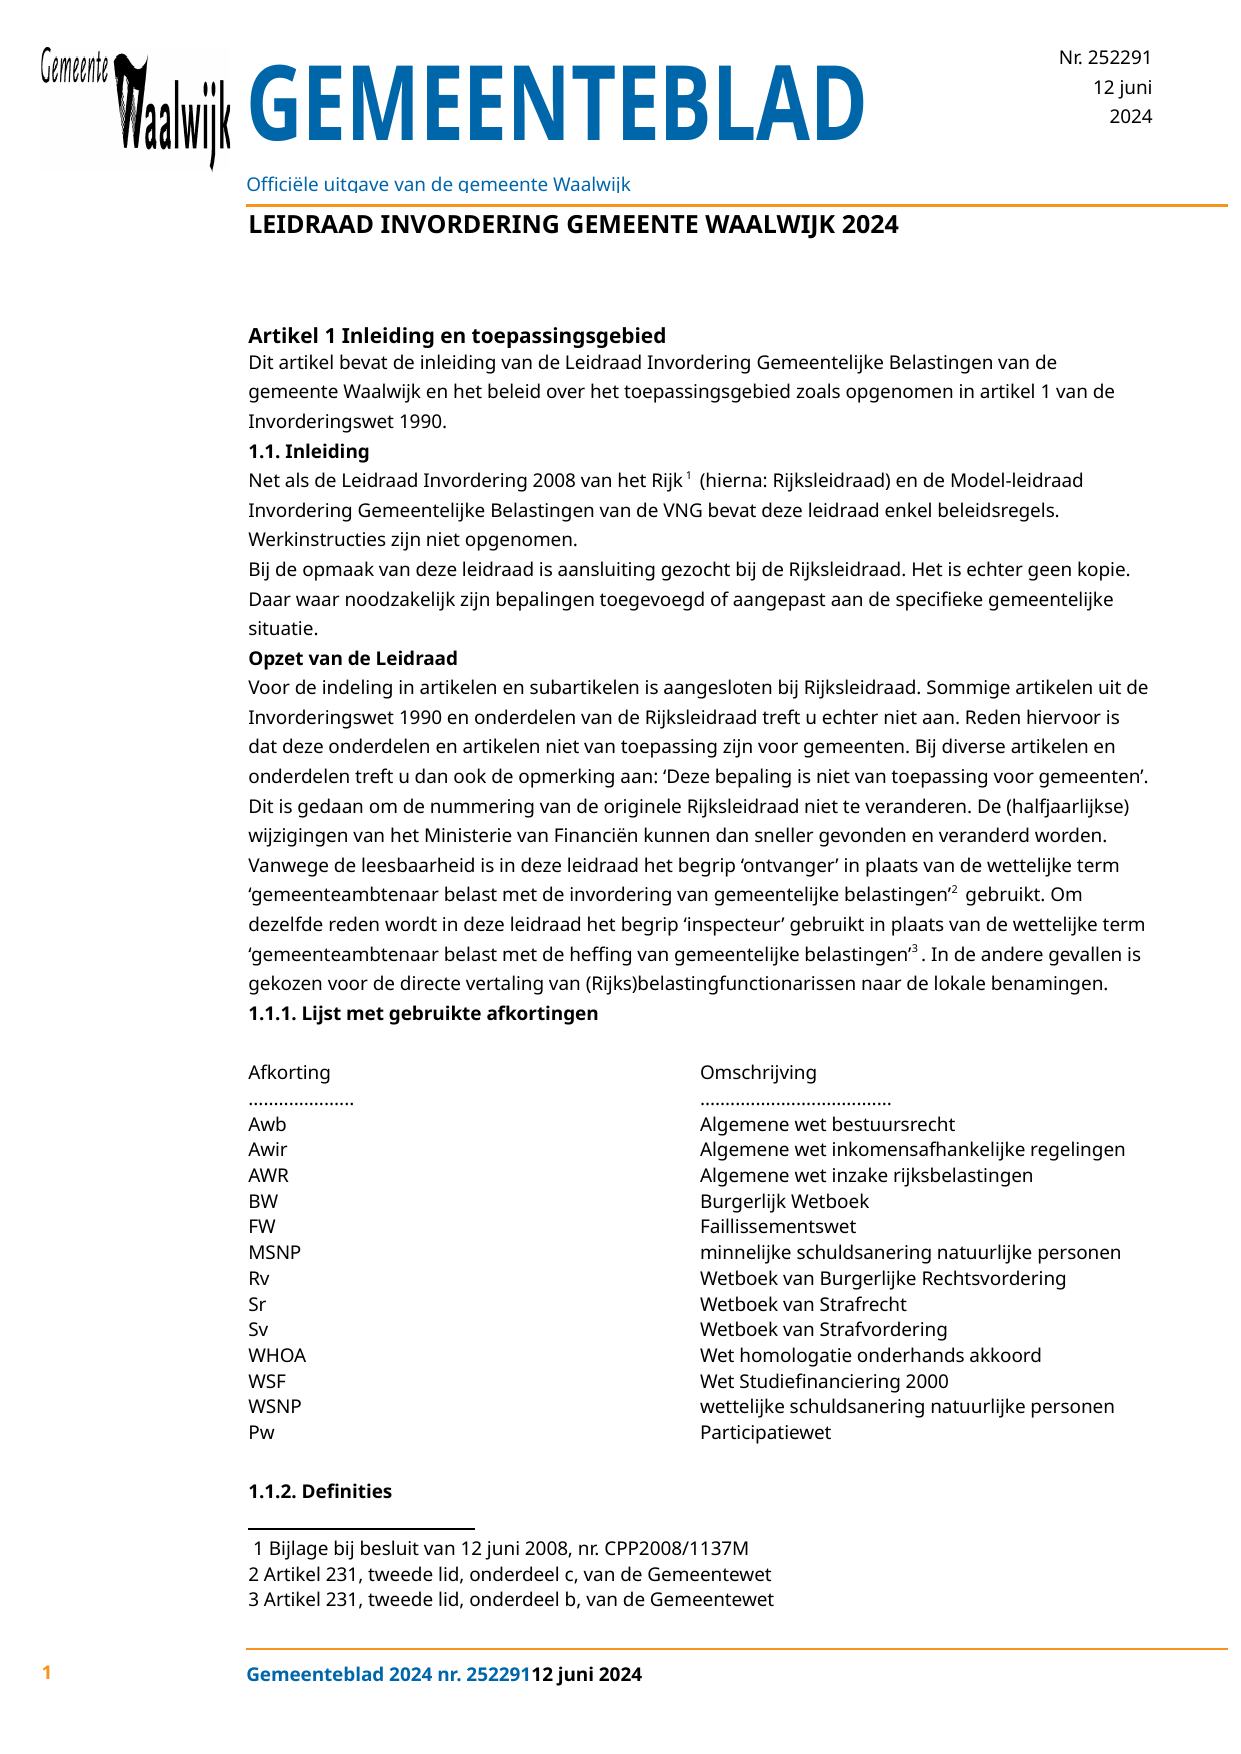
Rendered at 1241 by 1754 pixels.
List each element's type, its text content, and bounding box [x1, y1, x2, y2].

table_cell Participatiewet [700, 1420, 1152, 1445]
table_cell ...................................... [700, 1085, 1152, 1111]
text Artikel 231, tweede lid, onderdeel c, van de Gemeentewet [248, 1561, 1152, 1586]
text Bijlage bij besluit van 12 juni 2008, nr. CPP2008/1137M [248, 1535, 1152, 1561]
text Vanwege de leesbaarheid is in deze leidraad het begrip ‘ontvanger’ in plaats van de wettelijke term ‘gemeenteambtenaar belast met de invordering van gemeentelijke belastingen’ gebruikt. Om dezelfde reden wordt in deze leidraad het begrip ‘inspecteur’ gebruikt in plaats van de wettelijke term ‘gemeenteambtenaar belast met de heffing van gemeentelijke belastingen’. In de andere gevallen is gekozen voor de directe vertaling van (Rijks)belastingfunctionarissen naar de lokale benamingen. [248, 852, 1152, 996]
table_cell Awir [248, 1136, 700, 1162]
table_cell WSNP [248, 1394, 700, 1419]
table_cell Wet Studiefinanciering 2000 [700, 1368, 1152, 1394]
table_header Omschrijving [700, 1059, 1152, 1085]
text 1.1.2. Definities [248, 1478, 1152, 1504]
table_header Afkorting [248, 1059, 700, 1085]
table_cell MSNP [248, 1239, 700, 1265]
table_cell WHOA [248, 1342, 700, 1368]
table_cell Faillissementswet [700, 1214, 1152, 1239]
table_cell Algemene wet bestuursrecht [700, 1111, 1152, 1136]
text Opzet van de Leidraad [248, 645, 1152, 671]
table_cell Awb [248, 1111, 700, 1136]
text LEIDRAAD INVORDERING GEMEENTE WAALWIJK 2024 [248, 207, 1152, 241]
table_cell wettelijke schuldsanering natuurlijke personen [700, 1394, 1152, 1419]
text Artikel 1 Inleiding en toepassingsgebied [248, 321, 1152, 349]
table_cell Pw [248, 1420, 700, 1445]
text Net als de Leidraad Invordering 2008 van het Rijk (hierna: Rijksleidraad) en de Model-leidraad Invordering Gemeentelijke Belastingen van de VNG bevat deze leidraad enkel beleidsregels. Werkinstructies zijn niet opgenomen. [248, 467, 1152, 552]
table_cell BW [248, 1188, 700, 1214]
table_cell Wetboek van Strafvordering [700, 1317, 1152, 1342]
table_cell minnelijke schuldsanering natuurlijke personen [700, 1239, 1152, 1265]
table_cell Sv [248, 1317, 700, 1342]
table_cell Wet homologatie onderhands akkoord [700, 1342, 1152, 1368]
picture [41, 47, 231, 172]
table_cell Rv [248, 1265, 700, 1291]
table_cell Algemene wet inzake rijksbelastingen [700, 1162, 1152, 1188]
table_cell ..................... [248, 1085, 700, 1111]
table_cell WSF [248, 1368, 700, 1394]
table_cell Wetboek van Strafrecht [700, 1291, 1152, 1317]
table_cell Algemene wet inkomensafhankelijke regelingen [700, 1136, 1152, 1162]
text Bij de opmaak van deze leidraad is aansluiting gezocht bij de Rijksleidraad. Het is echter geen kopie. Daar waar noodzakelijk zijn bepalingen toegevoegd of aangepast aan de specifieke gemeentelijke situatie. [248, 556, 1152, 641]
table_cell Burgerlijk Wetboek [700, 1188, 1152, 1214]
table_cell FW [248, 1214, 700, 1239]
text Voor de indeling in artikelen en subartikelen is aangesloten bij Rijksleidraad. Sommige artikelen uit de Invorderingswet 1990 en onderdelen van de Rijksleidraad treft u echter niet aan. Reden hiervoor is dat deze onderdelen en artikelen niet van toepassing zijn voor gemeenten. Bij diverse artikelen en onderdelen treft u dan ook de opmerking aan: ‘Deze bepaling is niet van toepassing voor gemeenten’. Dit is gedaan om de nummering van de originele Rijksleidraad niet te veranderen. De (halfjaarlijkse) wijzigingen van het Ministerie van Financiën kunnen dan sneller gevonden en veranderd worden. [248, 674, 1152, 848]
table_cell Sr [248, 1291, 700, 1317]
text Dit artikel bevat de inleiding van de Leidraad Invordering Gemeentelijke Belastingen van de gemeente Waalwijk en het beleid over het toepassingsgebied zoals opgenomen in artikel 1 van de Invorderingswet 1990. [248, 349, 1152, 434]
table_cell AWR [248, 1162, 700, 1188]
table_cell Wetboek van Burgerlijke Rechtsvordering [700, 1265, 1152, 1291]
text 1.1. Inleiding [248, 438, 1152, 464]
text 1.1.1. Lijst met gebruikte afkortingen [248, 1000, 1152, 1026]
text Artikel 231, tweede lid, onderdeel b, van de Gemeentewet [248, 1586, 1152, 1612]
